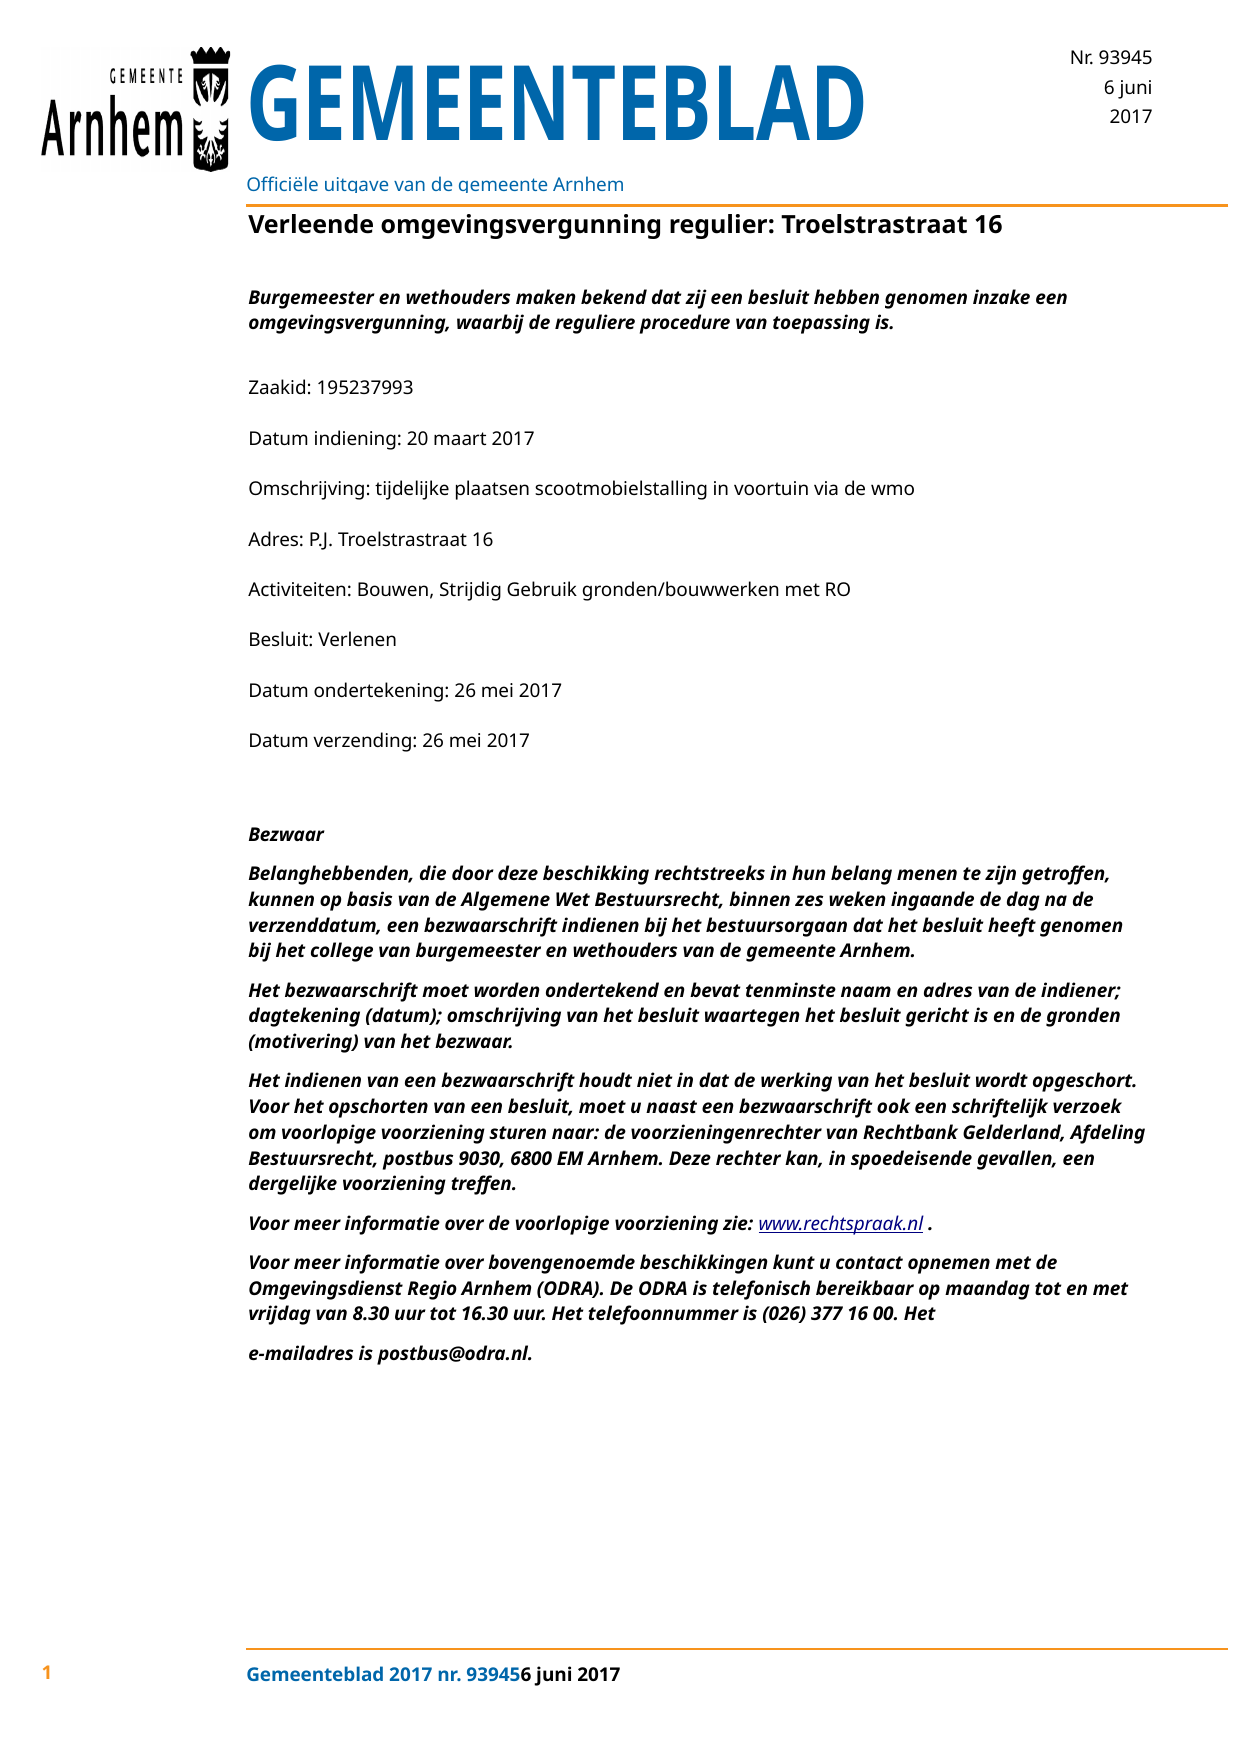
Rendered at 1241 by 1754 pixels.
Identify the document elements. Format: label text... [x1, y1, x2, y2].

picture [41, 47, 231, 172]
text Datum indiening: 20 maart 2017 [248, 425, 1152, 451]
text e-mailadres is postbus@odra.nl. [248, 1340, 1152, 1365]
text Het indienen van een bezwaarschrift houdt niet in dat de werking van het besluit wordt opgeschort. Voor het opschorten van een besluit, moet u naast een bezwaarschrift ook een schriftelijk verzoek om voorlopige voorziening sturen naar: de voorzieningenrechter van Rechtbank Gelderland, Afdeling Bestuursrecht, postbus 9030, 6800 EM Arnhem. Deze rechter kan, in spoedeisende gevallen, een dergelijke voorziening treffen. [248, 1067, 1152, 1196]
text Activiteiten: Bouwen, Strijdig Gebruik gronden/bouwwerken met RO [248, 576, 1152, 602]
text Besluit: Verlenen [248, 627, 1152, 652]
text Datum verzending: 26 mei 2017 [248, 727, 1152, 753]
text Verleende omgevingsvergunning regulier: Troelstrastraat 16 [248, 207, 1152, 241]
text Datum ondertekening: 26 mei 2017 [248, 677, 1152, 703]
text Zaakid: 195237993 [248, 374, 1152, 400]
text Het bezwaarschrift moet worden ondertekend en bevat tenminste naam en adres van de indiener; dagtekening (datum); omschrijving van het besluit waartegen het besluit gericht is en de gronden (motivering) van het bezwaar. [248, 977, 1152, 1054]
text Belanghebbenden, die door deze beschikking rechtstreeks in hun belang menen te zijn getroffen, kunnen op basis van de Algemene Wet Bestuursrecht, binnen zes weken ingaande de dag na de verzenddatum, een bezwaarschrift indienen bij het bestuursorgaan dat het besluit heeft genomen bij het college van burgemeester en wethouders van de gemeente Arnhem. [248, 860, 1152, 963]
text Adres: P.J. Troelstrastraat 16 [248, 526, 1152, 552]
text Burgemeester en wethouders maken bekend dat zij een besluit hebben genomen inzake een omgevingsvergunning, waarbij de reguliere procedure van toepassing is. [248, 284, 1152, 335]
text Voor meer informatie over de voorlopige voorziening zie: www.rechtspraak.nl . [248, 1210, 1152, 1235]
text Omschrijving: tijdelijke plaatsen scootmobielstalling in voortuin via de wmo [248, 475, 1152, 501]
text Voor meer informatie over bovengenoemde beschikkingen kunt u contact opnemen met de Omgevingsdienst Regio Arnhem (ODRA). De ODRA is telefonisch bereikbaar op maandag tot en met vrijdag van 8.30 uur tot 16.30 uur. Het telefoonnummer is (026) 377 16 00. Het [248, 1249, 1152, 1326]
text Bezwaar [248, 821, 1152, 847]
